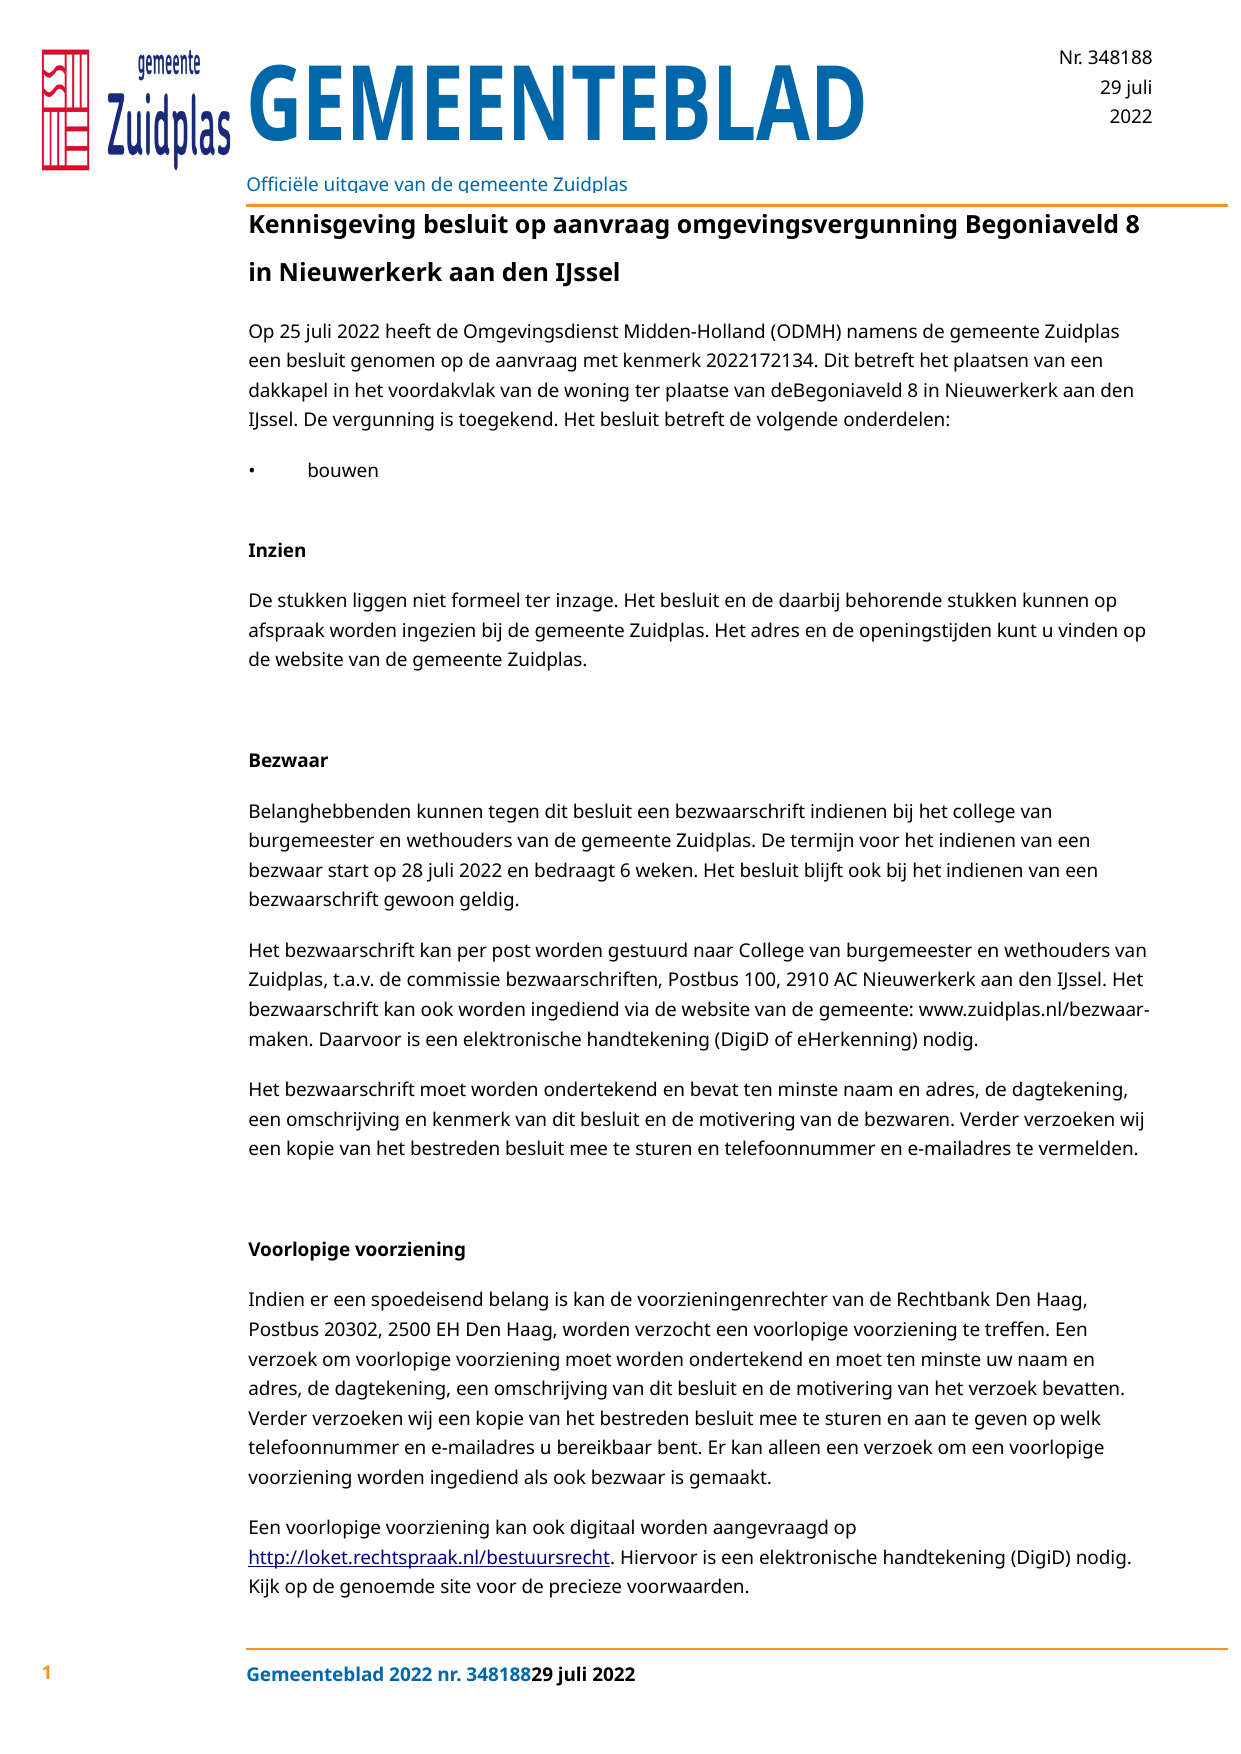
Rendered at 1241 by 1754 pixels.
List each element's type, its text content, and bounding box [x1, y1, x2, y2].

text Een voorlopige voorziening kan ook digitaal worden aangevraagd op http://loket.rechtspraak.nl/bestuursrecht. Hiervoor is een elektronische handtekening (DigiD) nodig. Kijk op de genoemde site voor de precieze voorwaarden. [248, 1514, 1152, 1599]
list bouwen [248, 457, 1152, 483]
text Inzien [248, 537, 1152, 563]
text Indien er een spoedeisend belang is kan de voorzieningenrechter van de Rechtbank Den Haag, Postbus 20302, 2500 EH Den Haag, worden verzocht een voorlopige voorziening te treffen. Een verzoek om voorlopige voorziening moet worden ondertekend en moet ten minste uw naam en adres, de dagtekening, een omschrijving van dit besluit en de motivering van het verzoek bevatten. Verder verzoeken wij een kopie van het bestreden besluit mee te sturen en aan te geven op welk telefoonnummer en e-mailadres u bereikbaar bent. Er kan alleen een verzoek om een voorlopige voorziening worden ingediend als ook bezwaar is gemaakt. [248, 1287, 1152, 1490]
text Bezwaar [248, 747, 1152, 773]
text Het bezwaarschrift moet worden ondertekend en bevat ten minste naam en adres, de dagtekening, een omschrijving en kenmerk van dit besluit en de motivering van de bezwaren. Verder verzoeken wij een kopie van het bestreden besluit mee te sturen en telefoonnummer en e-mailadres te vermelden. [248, 1076, 1152, 1161]
text Voorlopige voorziening [248, 1236, 1152, 1262]
text Op 25 juli 2022 heeft de Omgevingsdienst Midden-Holland (ODMH) namens de gemeente Zuidplas een besluit genomen op de aanvraag met kenmerk 2022172134. Dit betreft het plaatsen van een dakkapel in het voordakvlak van de woning ter plaatse van deBegoniaveld 8 in Nieuwerkerk aan den IJssel. De vergunning is toegekend. Het besluit betreft de volgende onderdelen: [248, 318, 1152, 432]
picture [41, 47, 231, 172]
text Belanghebbenden kunnen tegen dit besluit een bezwaarschrift indienen bij het college van burgemeester en wethouders van de gemeente Zuidplas. De termijn voor het indienen van een bezwaar start op 28 juli 2022 en bedraagt 6 weken. Het besluit blijft ook bij het indienen van een bezwaarschrift gewoon geldig. [248, 798, 1152, 912]
text De stukken liggen niet formeel ter inzage. Het besluit en de daarbij behorende stukken kunnen op afspraak worden ingezien bij de gemeente Zuidplas. Het adres en de openingstijden kunt u vinden op de website van de gemeente Zuidplas. [248, 587, 1152, 672]
text Het bezwaarschrift kan per post worden gestuurd naar College van burgemeester en wethouders van Zuidplas, t.a.v. de commissie bezwaarschriften, Postbus 100, 2910 AC Nieuwerkerk aan den IJssel. Het bezwaarschrift kan ook worden ingediend via de website van de gemeente: www.zuidplas.nl/bezwaar-maken. Daarvoor is een elektronische handtekening (DigiD of eHerkenning) nodig. [248, 937, 1152, 1052]
text Kennisgeving besluit op aanvraag omgevingsvergunning Begoniaveld 8 in Nieuwerkerk aan den IJssel [248, 207, 1152, 288]
